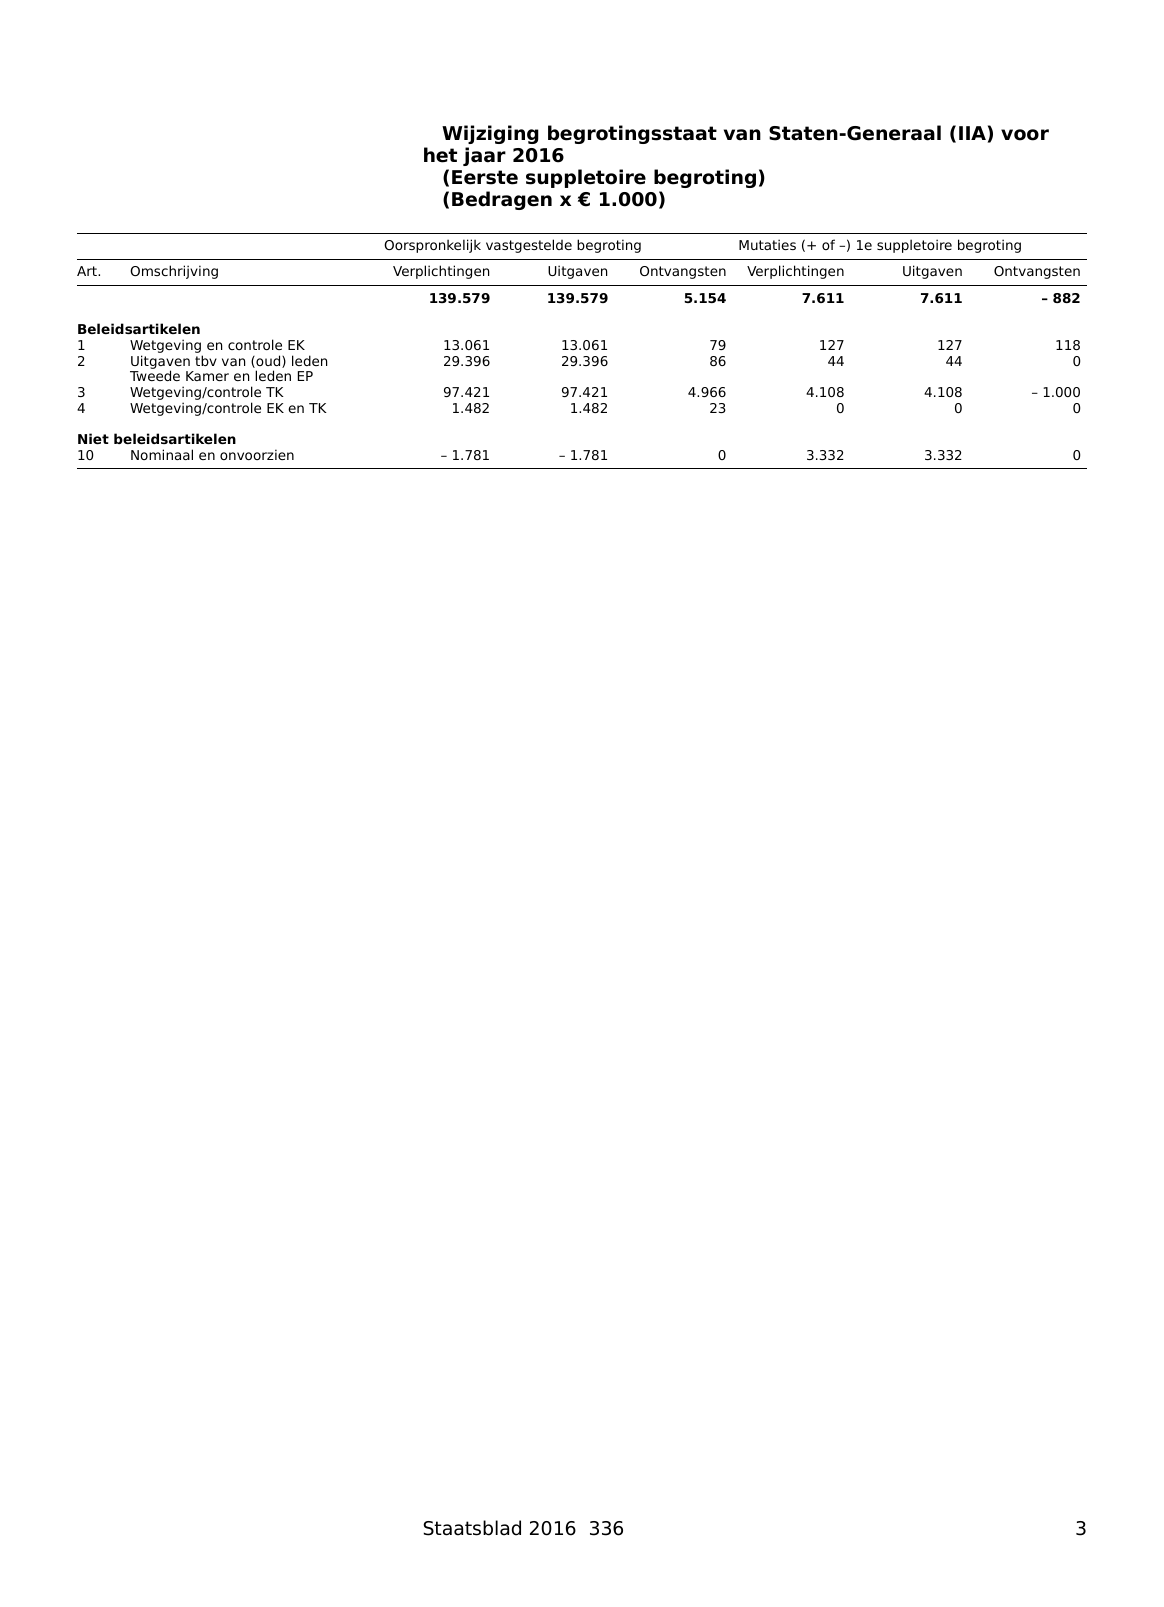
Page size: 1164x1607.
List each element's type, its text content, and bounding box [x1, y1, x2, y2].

table_cell 97.421 [496, 385, 614, 401]
table_header [77, 234, 124, 258]
table_cell 10 [77, 448, 124, 468]
table_cell 3.332 [850, 448, 968, 468]
table_cell [969, 416, 1087, 432]
table_cell 29.396 [496, 353, 614, 385]
table_cell 0 [969, 401, 1087, 416]
table_cell 7.611 [732, 286, 850, 306]
table_cell Uitgaven tbv van (oud) leden Tweede Kamer en leden EP [124, 353, 378, 385]
table_cell 86 [614, 353, 732, 385]
table_cell 4.108 [850, 385, 968, 401]
table_cell [732, 322, 850, 338]
table_cell 97.421 [378, 385, 496, 401]
table_cell 44 [850, 353, 968, 385]
table_cell [496, 432, 614, 448]
table_cell [732, 432, 850, 448]
table_cell [969, 432, 1087, 448]
table_cell 0 [850, 401, 968, 416]
table_cell 5.154 [614, 286, 732, 306]
table_cell 139.579 [378, 286, 496, 306]
table_cell 2 [77, 353, 124, 385]
table_cell [614, 322, 732, 338]
table_cell Uitgaven [496, 260, 614, 285]
table_cell [124, 286, 378, 306]
table_cell 13.061 [496, 338, 614, 353]
table_cell Omschrijving [124, 260, 378, 285]
table_cell 127 [850, 338, 968, 353]
table_cell 118 [969, 338, 1087, 353]
table_cell [378, 432, 496, 448]
table_cell 29.396 [378, 353, 496, 385]
table_cell [850, 306, 968, 322]
table_cell [378, 306, 496, 322]
table_cell Art. [77, 260, 124, 285]
table_cell Verplichtingen [378, 260, 496, 285]
table_cell Niet beleidsartikelen [77, 432, 378, 448]
table_cell Uitgaven [850, 260, 968, 285]
table_cell 139.579 [496, 286, 614, 306]
text (Bedragen x € 1.000) [422, 188, 1087, 211]
table_cell 44 [732, 353, 850, 385]
table_cell – 1.781 [496, 448, 614, 468]
table_cell 3 [77, 385, 124, 401]
table_cell 4.108 [732, 385, 850, 401]
table_cell Nominaal en onvoorzien [124, 448, 378, 468]
table_cell 3.332 [732, 448, 850, 468]
table_cell [77, 286, 124, 306]
table_cell [496, 416, 614, 432]
table_cell 7.611 [850, 286, 968, 306]
table_cell Wetgeving en controle EK [124, 338, 378, 353]
table_cell [850, 416, 968, 432]
table_header Mutaties (+ of –) 1e suppletoire begroting [732, 234, 1087, 258]
table_cell 0 [732, 401, 850, 416]
table_cell 0 [614, 448, 732, 468]
table_cell [732, 306, 850, 322]
table_cell [124, 306, 378, 322]
table_cell 4.966 [614, 385, 732, 401]
table_cell 127 [732, 338, 850, 353]
table_cell 13.061 [378, 338, 496, 353]
table_header [124, 234, 378, 258]
table_cell [850, 322, 968, 338]
table_cell [614, 432, 732, 448]
table_cell Ontvangsten [969, 260, 1087, 285]
table_cell – 1.781 [378, 448, 496, 468]
table_cell [124, 416, 378, 432]
table_cell 1.482 [378, 401, 496, 416]
table_cell [77, 306, 124, 322]
table_cell [850, 432, 968, 448]
table_cell [614, 416, 732, 432]
table_cell [732, 416, 850, 432]
table_cell 1.482 [496, 401, 614, 416]
table_cell – 1.000 [969, 385, 1087, 401]
table_header Oorspronkelijk vastgestelde begroting [378, 234, 732, 258]
table_cell 23 [614, 401, 732, 416]
table_cell Ontvangsten [614, 260, 732, 285]
table_cell [378, 416, 496, 432]
table_cell [77, 416, 124, 432]
table_cell 0 [969, 448, 1087, 468]
table_cell [969, 322, 1087, 338]
table_cell 0 [969, 353, 1087, 385]
text Wijziging begrotingsstaat van Staten-Generaal (IIA) voor het jaar 2016 [422, 123, 1087, 167]
text (Eerste suppletoire begroting) [422, 167, 1087, 188]
table_cell [614, 306, 732, 322]
table_cell [969, 306, 1087, 322]
table_cell [378, 322, 496, 338]
table_cell Beleidsartikelen [77, 322, 378, 338]
table_cell Wetgeving/controle EK en TK [124, 401, 378, 416]
table_cell Verplichtingen [732, 260, 850, 285]
table_cell 79 [614, 338, 732, 353]
table_cell Wetgeving/controle TK [124, 385, 378, 401]
table_cell [496, 306, 614, 322]
table_cell 4 [77, 401, 124, 416]
table_cell – 882 [969, 286, 1087, 306]
table_cell [496, 322, 614, 338]
table_cell 1 [77, 338, 124, 353]
